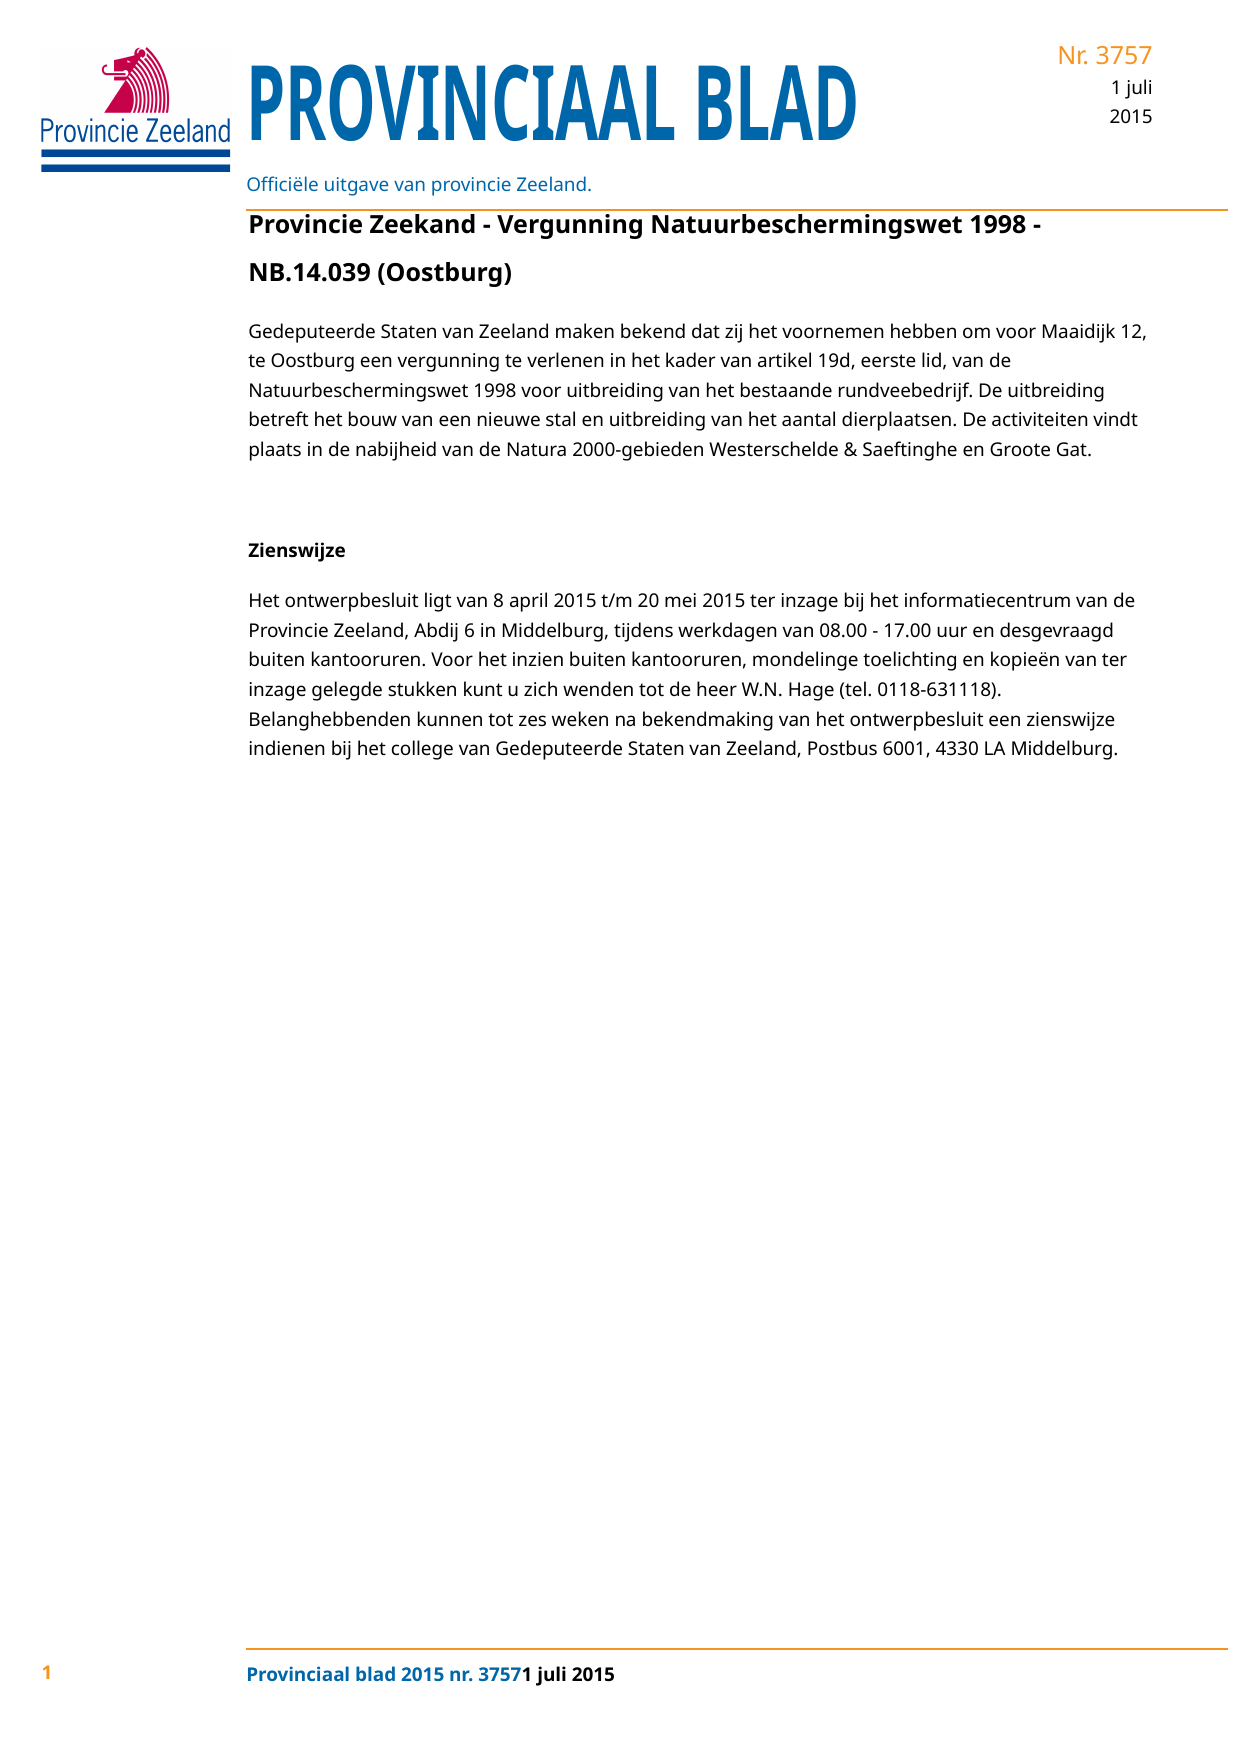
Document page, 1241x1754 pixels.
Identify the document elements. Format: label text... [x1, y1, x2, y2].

text Gedeputeerde Staten van Zeeland maken bekend dat zij het voornemen hebben om voor Maaidijk 12, te Oostburg een vergunning te verlenen in het kader van artikel 19d, eerste lid, van de Natuurbeschermingswet 1998 voor uitbreiding van het bestaande rundveebedrijf. De uitbreiding betreft het bouw van een nieuwe stal en uitbreiding van het aantal dierplaatsen. De activiteiten vindt plaats in de nabijheid van de Natura 2000-gebieden Westerschelde & Saeftinghe en Groote Gat. [248, 318, 1152, 462]
picture [41, 47, 231, 172]
text Zienswijze [248, 537, 1152, 563]
text Het ontwerpbesluit ligt van 8 april 2015 t/m 20 mei 2015 ter inzage bij het informatiecentrum van de Provincie Zeeland, Abdij 6 in Middelburg, tijdens werkdagen van 08.00 - 17.00 uur en desgevraagd buiten kantooruren. Voor het inzien buiten kantooruren, mondelinge toelichting en kopieën van ter inzage gelegde stukken kunt u zich wenden tot de heer W.N. Hage (tel. 0118-631118). Belanghebbenden kunnen tot zes weken na bekendmaking van het ontwerpbesluit een zienswijze indienen bij het college van Gedeputeerde Staten van Zeeland, Postbus 6001, 4330 LA Middelburg. [248, 587, 1152, 761]
text Provincie Zeekand - Vergunning Natuurbeschermingswet 1998 - NB.14.039 (Oostburg) [248, 211, 1152, 288]
